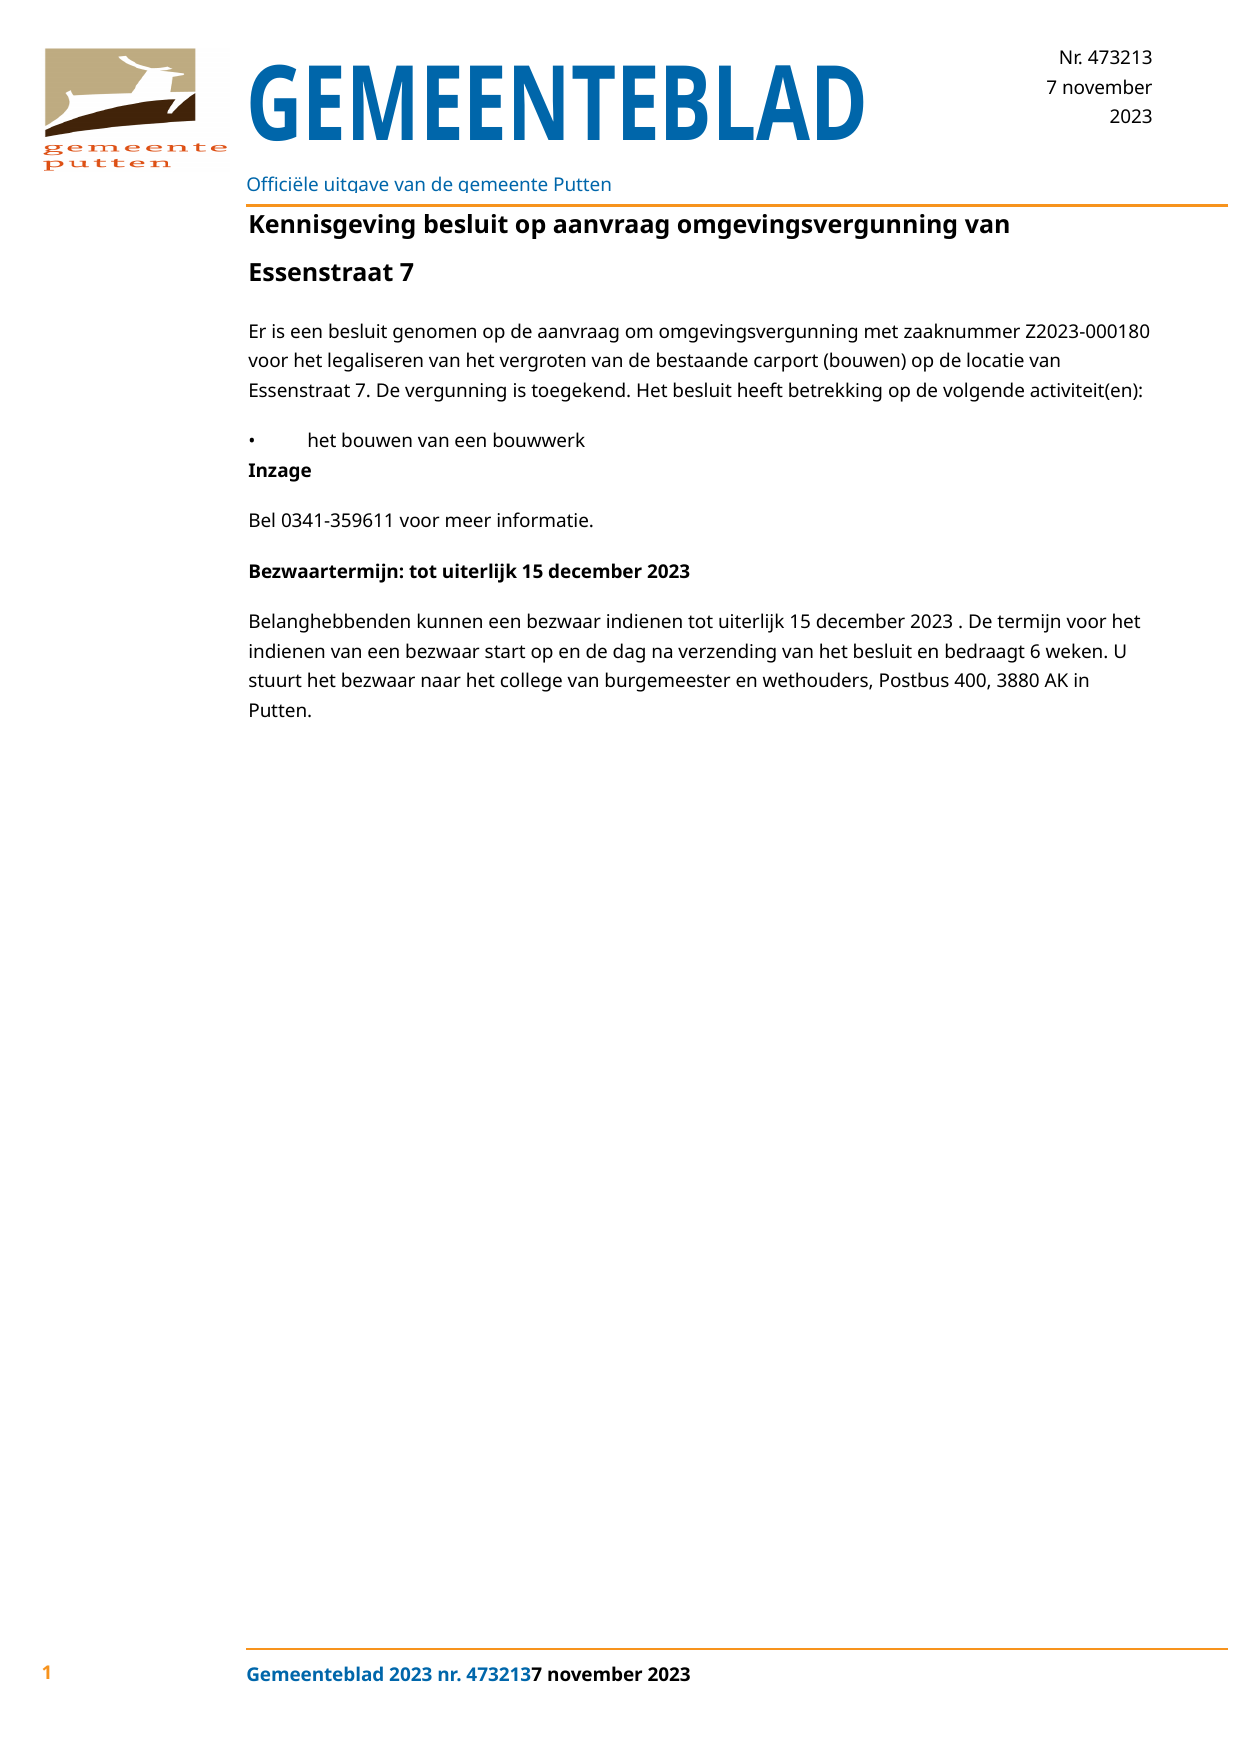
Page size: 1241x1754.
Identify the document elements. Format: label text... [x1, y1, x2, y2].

text Bel 0341-359611 voor meer informatie. [248, 507, 1152, 533]
picture [41, 47, 231, 172]
text Er is een besluit genomen op de aanvraag om omgevingsvergunning met zaaknummer Z2023-000180 voor het legaliseren van het vergroten van de bestaande carport (bouwen) op de locatie van Essenstraat 7. De vergunning is toegekend. Het besluit heeft betrekking op de volgende activiteit(en): [248, 318, 1152, 403]
text Kennisgeving besluit op aanvraag omgevingsvergunning van Essenstraat 7 [248, 207, 1152, 288]
text Inzage [248, 457, 1152, 483]
text Bezwaartermijn: tot uiterlijk 15 december 2023 [248, 558, 1152, 584]
text Belanghebbenden kunnen een bezwaar indienen tot uiterlijk 15 december 2023 . De termijn voor het indienen van een bezwaar start op en de dag na verzending van het besluit en bedraagt 6 weken. U stuurt het bezwaar naar het college van burgemeester en wethouders, Postbus 400, 3880 AK in Putten. [248, 608, 1152, 723]
list het bouwen van een bouwwerk [248, 427, 1152, 453]
